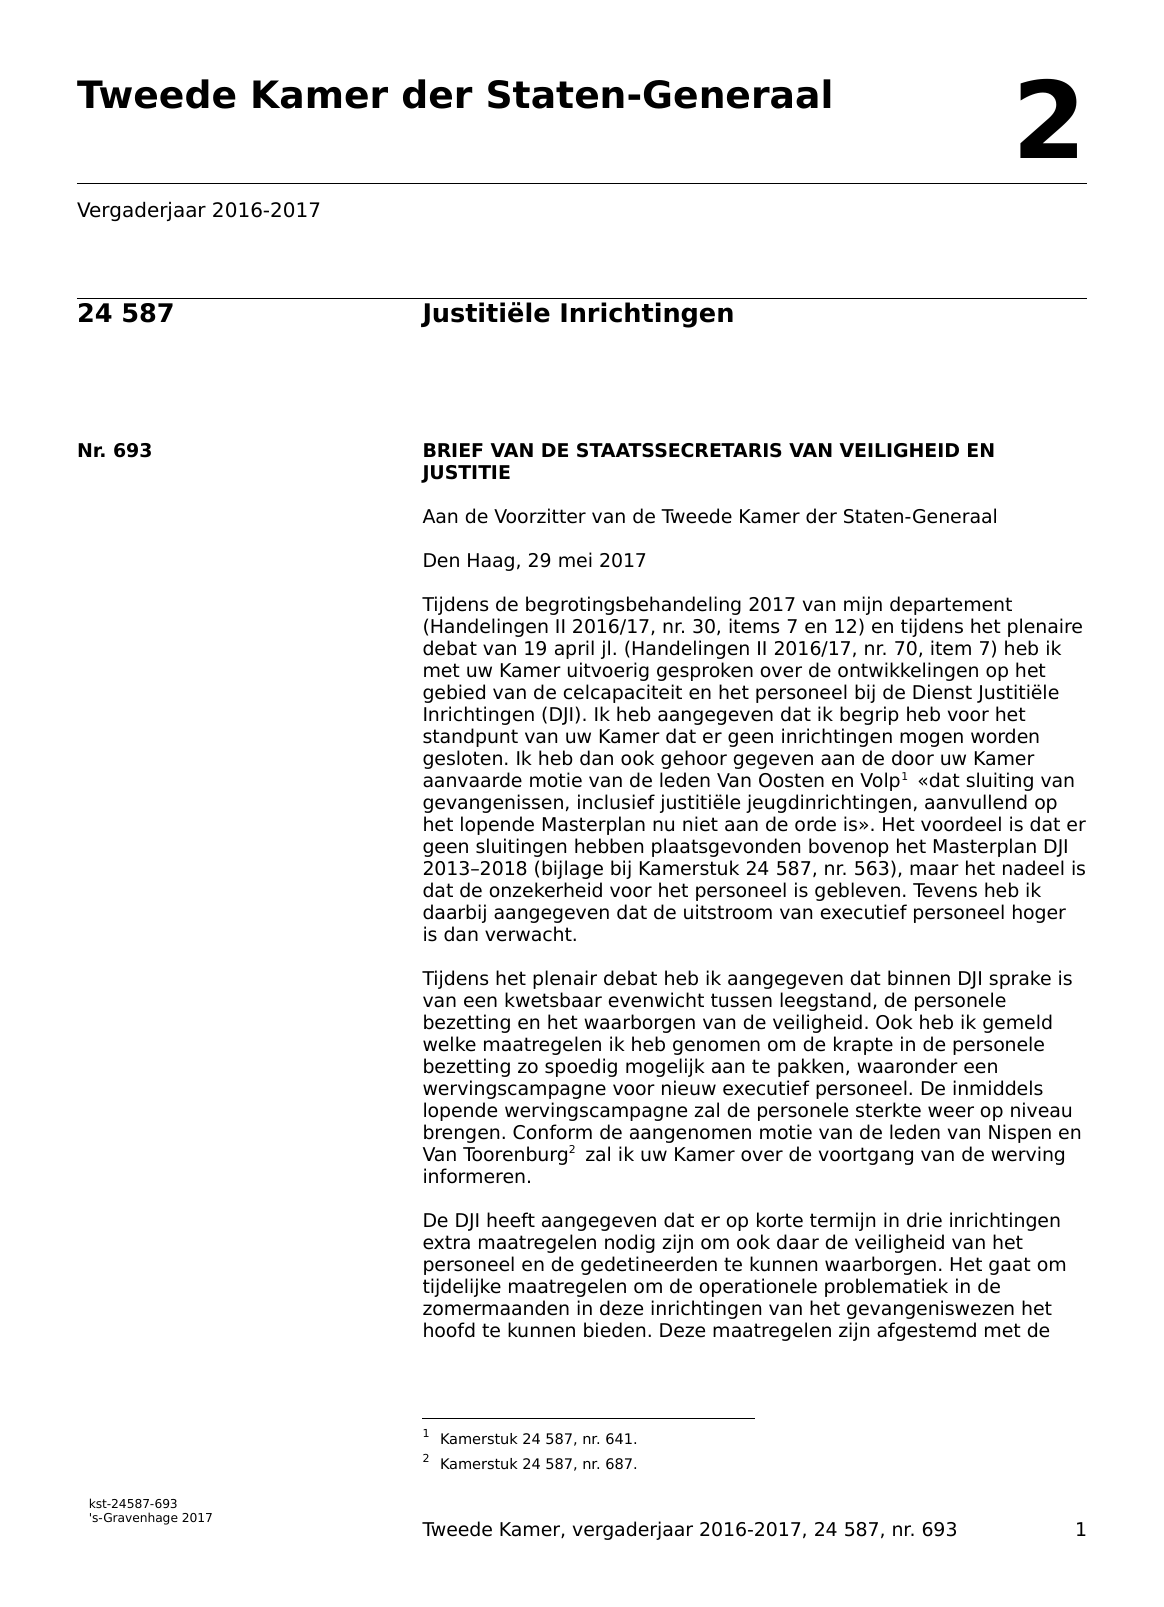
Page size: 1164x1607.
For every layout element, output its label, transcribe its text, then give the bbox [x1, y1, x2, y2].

table_cell Vergaderjaar 2016-2017 [77, 184, 1087, 298]
text kst-24587-693 [88, 1497, 323, 1511]
subtitle Nr. 693 BRIEF VAN DE STAATSSECRETARIS VAN VEILIGHEID EN JUSTITIE [77, 440, 1087, 484]
text Tijdens het plenair debat heb ik aangegeven dat binnen DJI sprake is van een kwetsbaar evenwicht tussen leegstand, de personele bezetting en het waarborgen van de veiligheid. Ook heb ik gemeld welke maatregelen ik heb genomen om de krapte in de personele bezetting zo spoedig mogelijk aan te pakken, waaronder een wervingscampagne voor nieuw executief personeel. De inmiddels lopende wervingscampagne zal de personele sterkte weer op niveau brengen. Conform de aangenomen motie van de leden van Nispen en Van Toorenburg zal ik uw Kamer over de voortgang van de werving informeren. [422, 968, 1087, 1188]
text Den Haag, 29 mei 2017 [422, 550, 1087, 572]
subtitle 24 587 Justitiële Inrichtingen [77, 299, 1087, 329]
text Kamerstuk 24 587, nr. 641. [422, 1427, 1087, 1449]
table_header 2 [886, 59, 1087, 183]
text De DJI heeft aangegeven dat er op korte termijn in drie inrichtingen extra maatregelen nodig zijn om ook daar de veiligheid van het personeel en de gedetineerden te kunnen waarborgen. Het gaat om tijdelijke maatregelen om de operationele problematiek in de zomermaanden in deze inrichtingen van het gevangeniswezen het hoofd te kunnen bieden. Deze maatregelen zijn afgestemd met de [422, 1210, 1087, 1342]
text 's-Gravenhage 2017 [88, 1511, 323, 1525]
text Aan de Voorzitter van de Tweede Kamer der Staten-Generaal [422, 506, 1087, 528]
table_header Tweede Kamer der Staten-Generaal [77, 59, 886, 183]
text Tijdens de begrotingsbehandeling 2017 van mijn departement (Handelingen II 2016/17, nr. 30, items 7 en 12) en tijdens het plenaire debat van 19 april jl. (Handelingen II 2016/17, nr. 70, item 7) heb ik met uw Kamer uitvoerig gesproken over de ontwikkelingen op het gebied van de celcapaciteit en het personeel bij de Dienst Justitiële Inrichtingen (DJI). Ik heb aangegeven dat ik begrip heb voor het standpunt van uw Kamer dat er geen inrichtingen mogen worden gesloten. Ik heb dan ook gehoor gegeven aan de door uw Kamer aanvaarde motie van de leden Van Oosten en Volp «dat sluiting van gevangenissen, inclusief justitiële jeugdinrichtingen, aanvullend op het lopende Masterplan nu niet aan de orde is». Het voordeel is dat er geen sluitingen hebben plaatsgevonden bovenop het Masterplan DJI 2013–2018 (bijlage bij Kamerstuk 24 587, nr. 563), maar het nadeel is dat de onzekerheid voor het personeel is gebleven. Tevens heb ik daarbij aangegeven dat de uitstroom van executief personeel hoger is dan verwacht. [422, 594, 1087, 946]
text Kamerstuk 24 587, nr. 687. [422, 1452, 1087, 1474]
